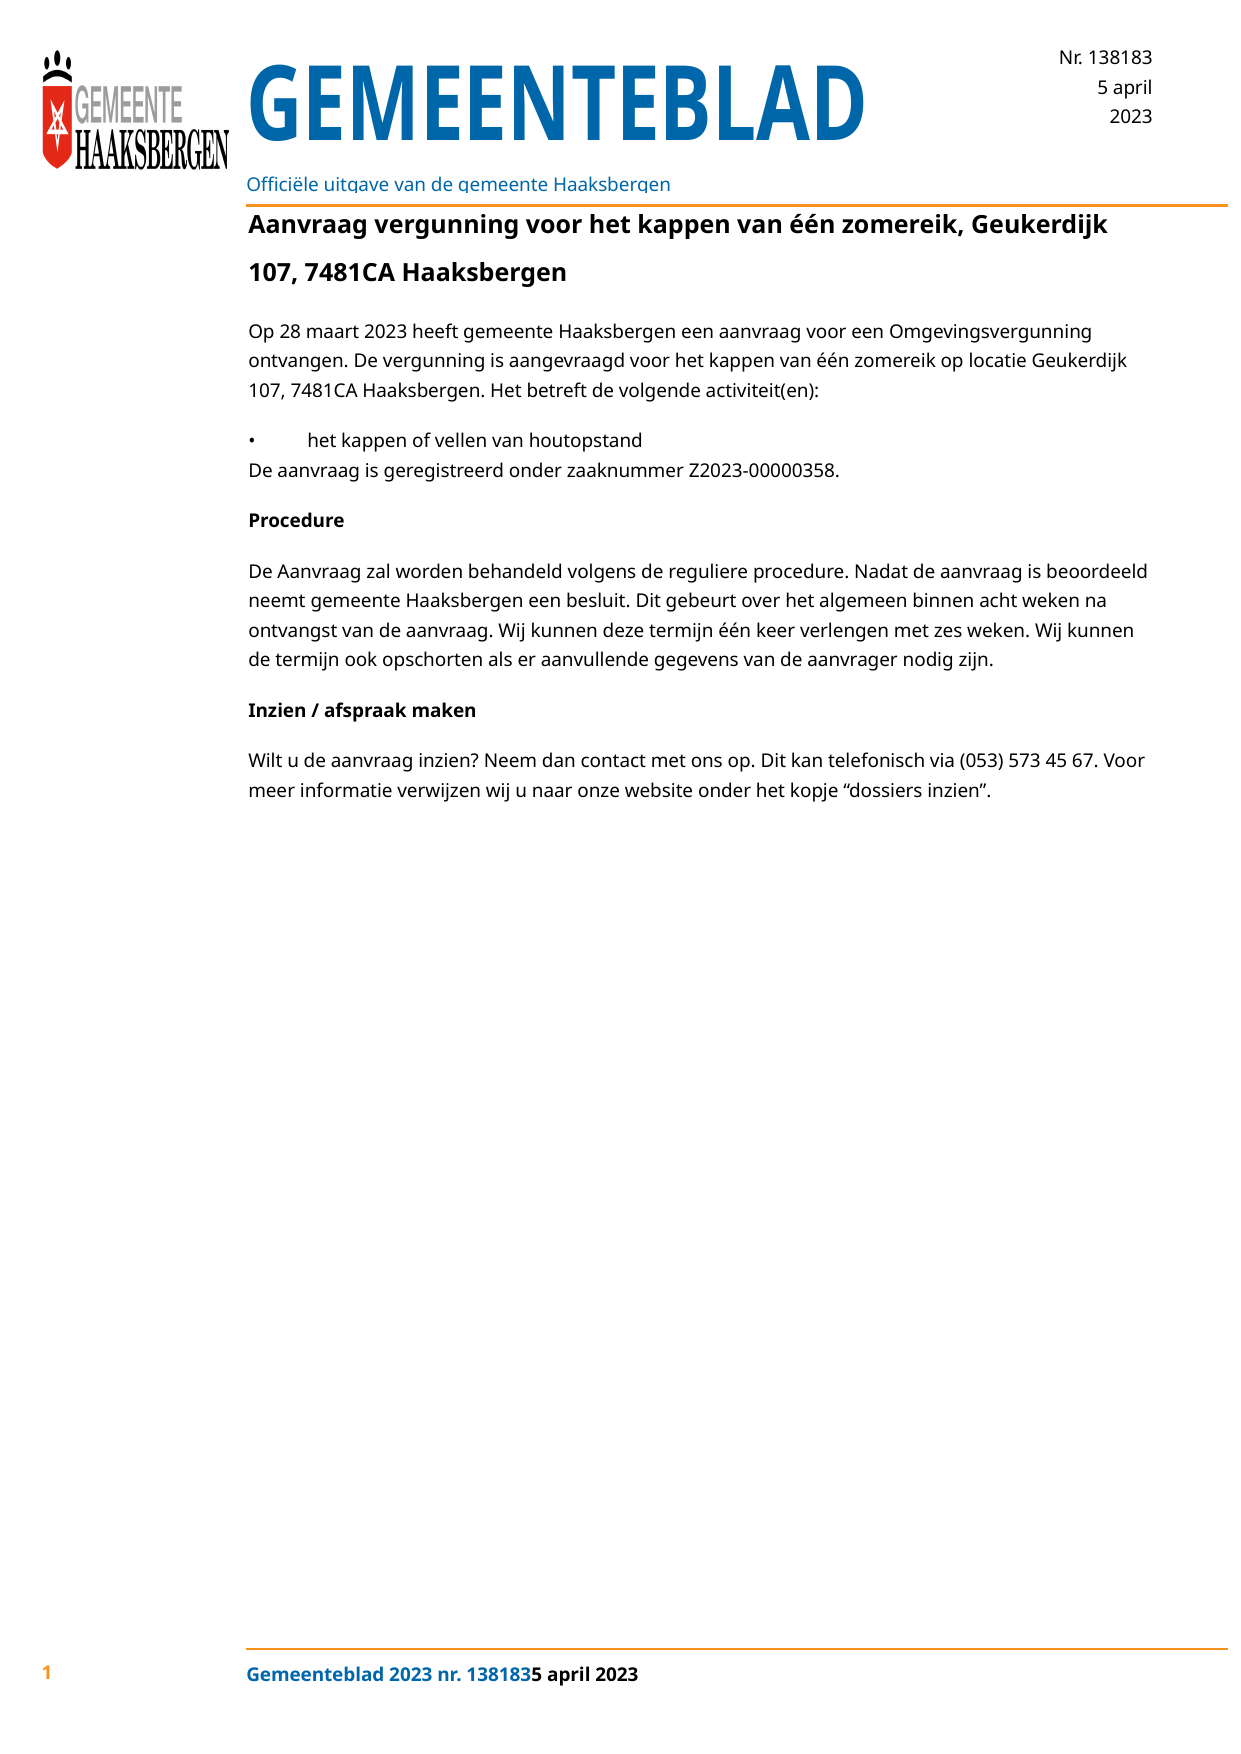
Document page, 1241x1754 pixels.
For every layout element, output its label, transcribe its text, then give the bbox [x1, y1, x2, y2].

text Procedure [248, 507, 1152, 533]
picture [41, 47, 231, 172]
text De Aanvraag zal worden behandeld volgens de reguliere procedure. Nadat de aanvraag is beoordeeld neemt gemeente Haaksbergen een besluit. Dit gebeurt over het algemeen binnen acht weken na ontvangst van de aanvraag. Wij kunnen deze termijn één keer verlengen met zes weken. Wij kunnen de termijn ook opschorten als er aanvullende gegevens van de aanvrager nodig zijn. [248, 558, 1152, 672]
text De aanvraag is geregistreerd onder zaaknummer Z2023-00000358. [248, 457, 1152, 483]
text Op 28 maart 2023 heeft gemeente Haaksbergen een aanvraag voor een Omgevingsvergunning ontvangen. De vergunning is aangevraagd voor het kappen van één zomereik op locatie Geukerdijk 107, 7481CA Haaksbergen. Het betreft de volgende activiteit(en): [248, 318, 1152, 403]
text Aanvraag vergunning voor het kappen van één zomereik, Geukerdijk 107, 7481CA Haaksbergen [248, 207, 1152, 288]
text Inzien / afspraak maken [248, 697, 1152, 723]
text Wilt u de aanvraag inzien? Neem dan contact met ons op. Dit kan telefonisch via (053) 573 45 67. Voor meer informatie verwijzen wij u naar onze website onder het kopje “dossiers inzien”. [248, 747, 1152, 803]
list het kappen of vellen van houtopstand [248, 427, 1152, 453]
